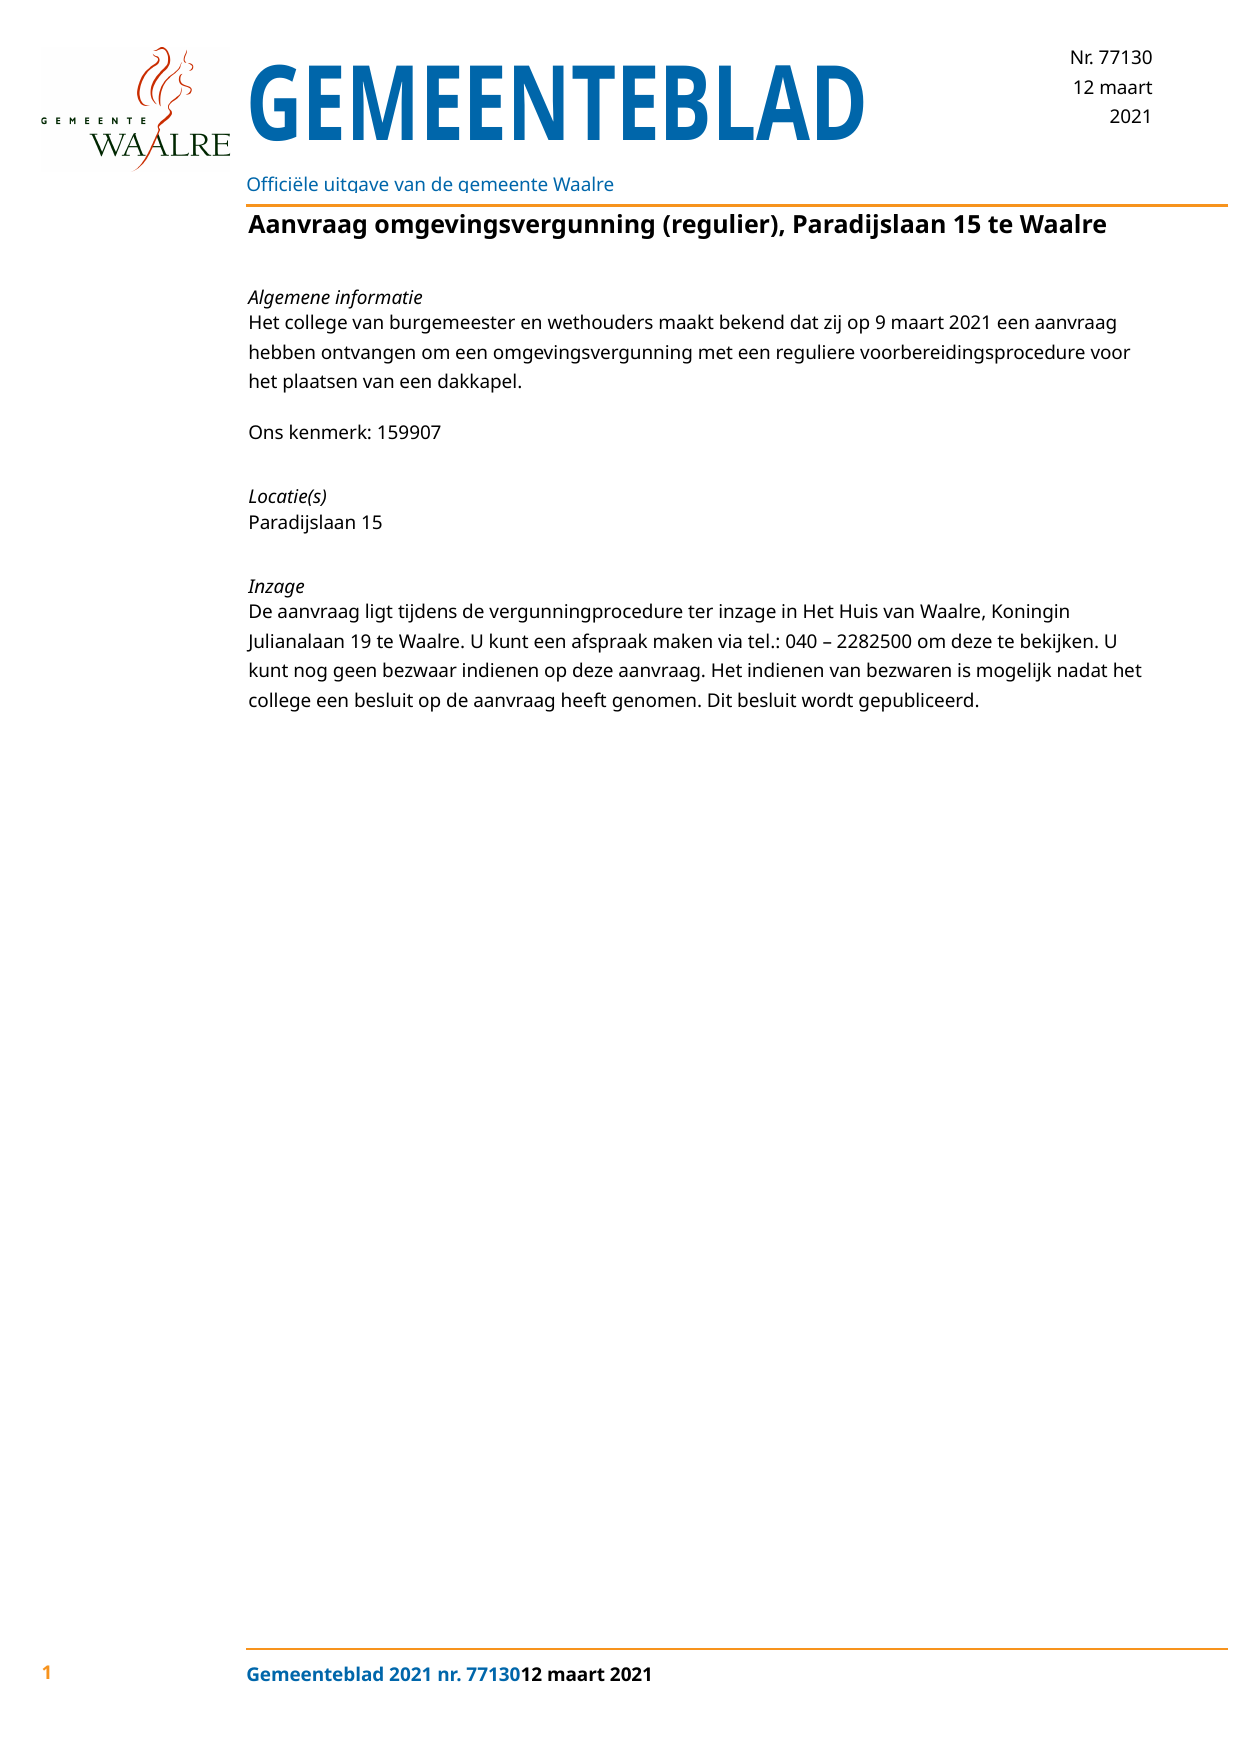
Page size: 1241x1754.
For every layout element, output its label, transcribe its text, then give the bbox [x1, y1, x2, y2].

text Algemene informatie [248, 284, 1152, 309]
text Ons kenmerk: 159907 [248, 419, 1152, 445]
picture [41, 47, 231, 172]
text Het college van burgemeester en wethouders maakt bekend dat zij op 9 maart 2021 een aanvraag hebben ontvangen om een omgevingsvergunning met een reguliere voorbereidingsprocedure voor het plaatsen van een dakkapel. [248, 309, 1152, 394]
text Inzage [248, 573, 1152, 598]
text De aanvraag ligt tijdens de vergunningprocedure ter inzage in Het Huis van Waalre, Koningin Julianalaan 19 te Waalre. U kunt een afspraak maken via tel.: 040 – 2282500 om deze te bekijken. U kunt nog geen bezwaar indienen op deze aanvraag. Het indienen van bezwaren is mogelijk nadat het college een besluit op de aanvraag heeft genomen. Dit besluit wordt gepubliceerd. [248, 598, 1152, 713]
text Aanvraag omgevingsvergunning (regulier), Paradijslaan 15 te Waalre [248, 207, 1152, 241]
text Locatie(s) [248, 483, 1152, 509]
text Paradijslaan 15 [248, 509, 1152, 534]
